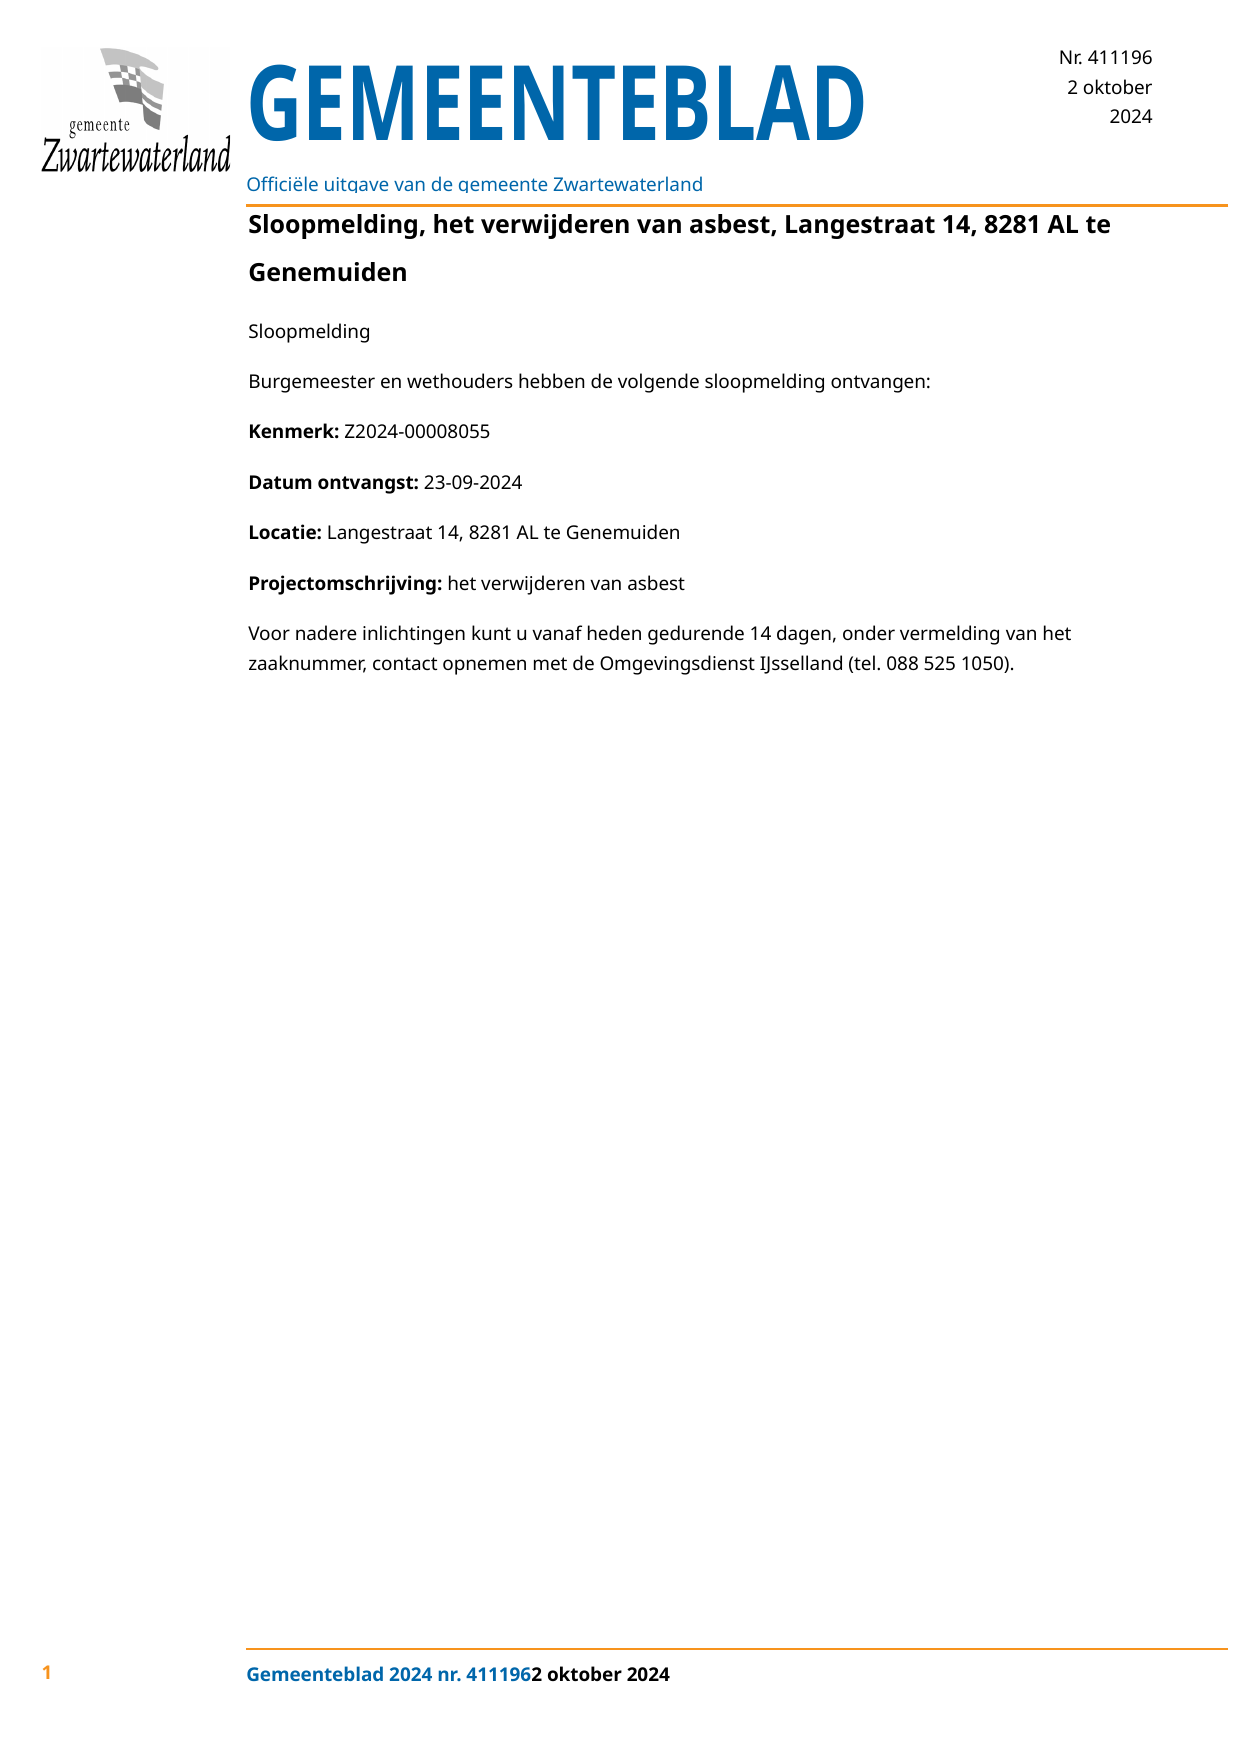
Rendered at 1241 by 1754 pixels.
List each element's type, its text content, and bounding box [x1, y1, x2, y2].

picture [41, 47, 231, 172]
text Datum ontvangst: 23-09-2024 [248, 469, 1152, 495]
text Projectomschrijving: het verwijderen van asbest [248, 570, 1152, 596]
text Burgemeester en wethouders hebben de volgende sloopmelding ontvangen: [248, 368, 1152, 394]
text Voor nadere inlichtingen kunt u vanaf heden gedurende 14 dagen, onder vermelding van het zaaknummer, contact opnemen met de Omgevingsdienst IJsselland (tel. 088 525 1050). [248, 620, 1152, 676]
text Locatie: Langestraat 14, 8281 AL te Genemuiden [248, 519, 1152, 545]
text Sloopmelding, het verwijderen van asbest, Langestraat 14, 8281 AL te Genemuiden [248, 207, 1152, 288]
text Kenmerk: Z2024-00008055 [248, 419, 1152, 444]
text Sloopmelding [248, 318, 1152, 344]
